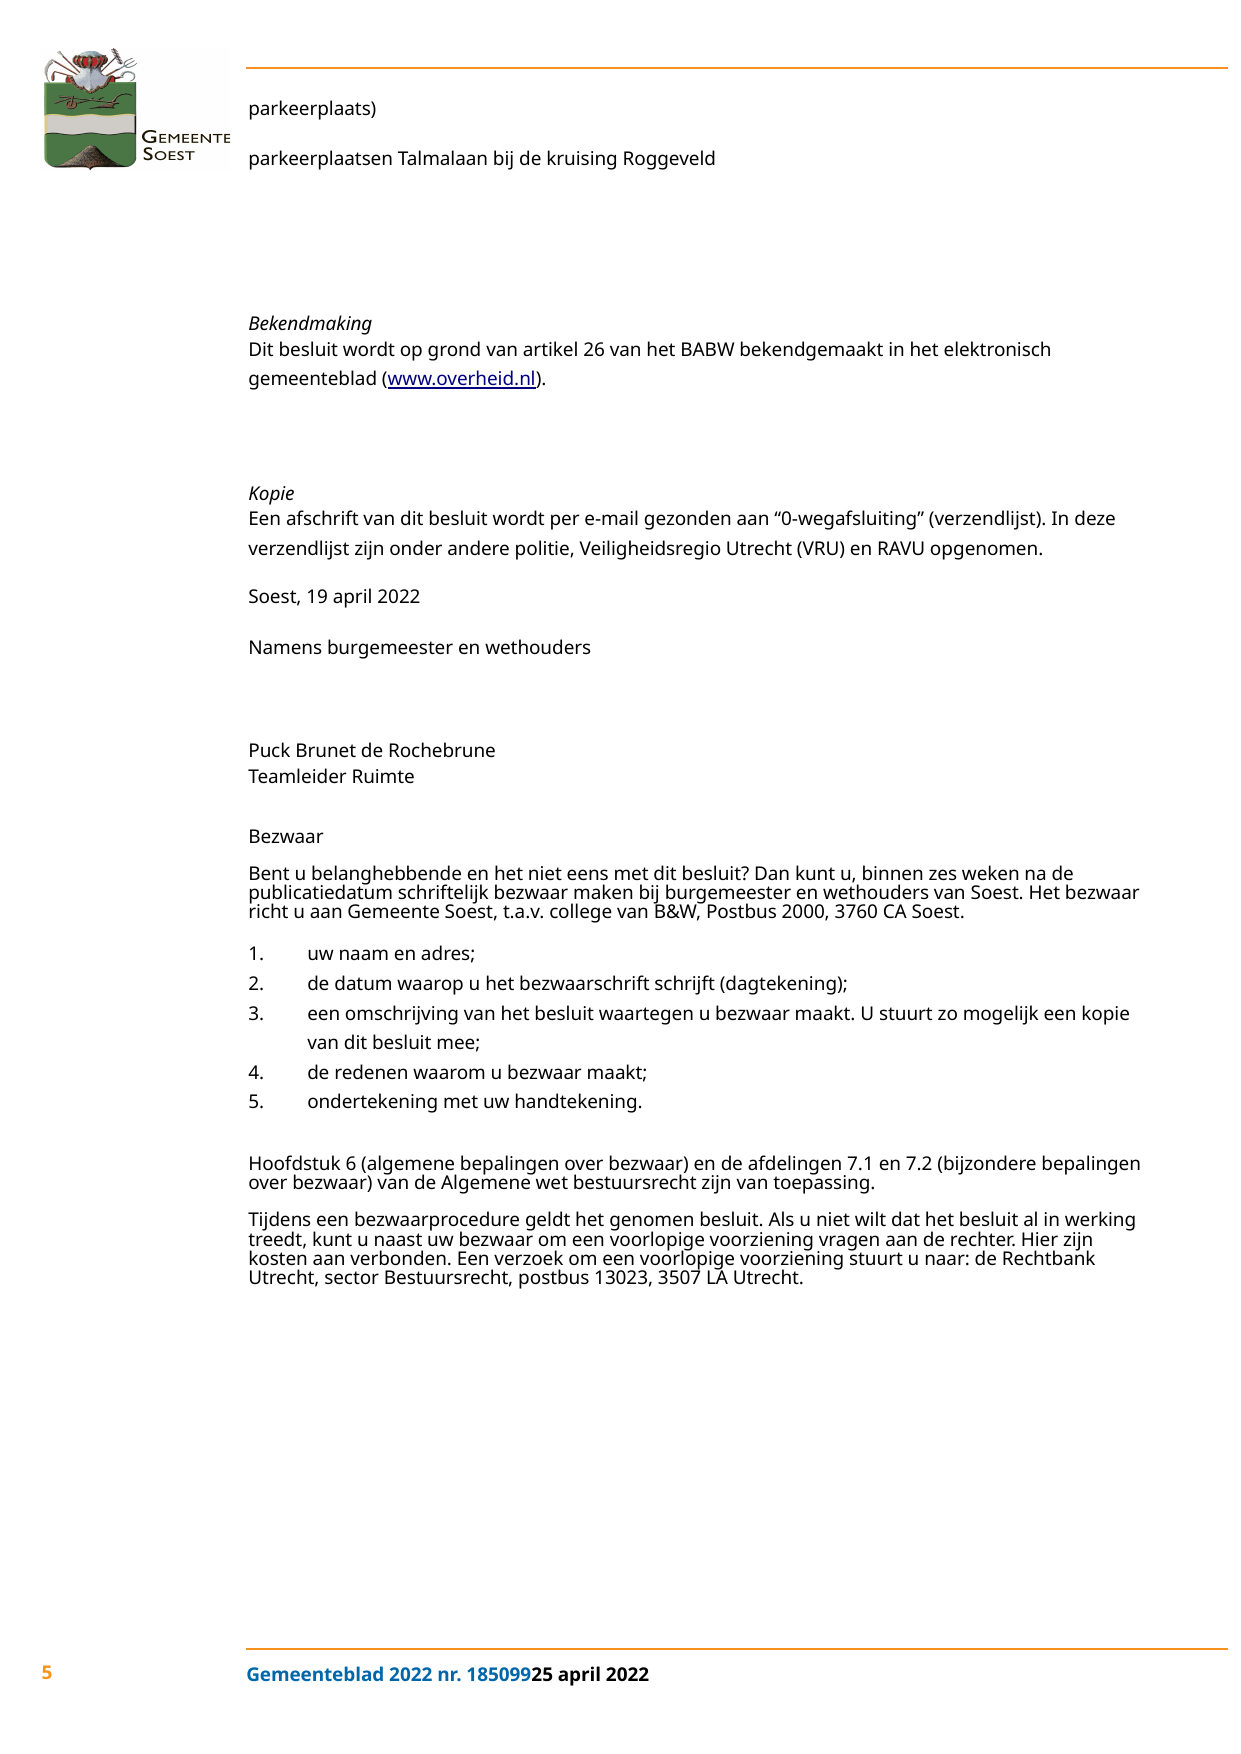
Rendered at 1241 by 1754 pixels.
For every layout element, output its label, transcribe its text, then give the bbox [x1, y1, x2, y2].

text parkeerplaatsen Talmalaan bij de kruising Roggeveld [248, 145, 1152, 171]
picture [41, 47, 231, 172]
text Dit besluit wordt op grond van artikel 26 van het BABW bekendgemaakt in het elektronisch gemeenteblad (www.overheid.nl). [248, 336, 1152, 391]
text Bekendmaking [248, 310, 1152, 336]
text Een afschrift van dit besluit wordt per e-mail gezonden aan “0-wegafsluiting” (verzendlijst). In deze verzendlijst zijn onder andere politie, Veiligheidsregio Utrecht (VRU) en RAVU opgenomen. [248, 505, 1152, 561]
text Bent u belanghebbende en het niet eens met dit besluit? Dan kunt u, binnen zes weken na de publicatiedatum schriftelijk bezwaar maken bij burgemeester en wethouders van Soest. Het bezwaar richt u aan Gemeente Soest, t.a.v. college van B&W, Postbus 2000, 3760 CA Soest. [248, 865, 1152, 923]
text Hoofdstuk 6 (algemene bepalingen over bezwaar) en de afdelingen 7.1 en 7.2 (bijzondere bepalingen over bezwaar) van de Algemene wet bestuursrecht zijn van toepassing. [248, 1155, 1152, 1193]
text Namens burgemeester en wethouders [248, 634, 1152, 660]
text Soest, 19 april 2022 [248, 583, 1152, 608]
list de datum waarop u het bezwaarschrift schrijft (dagtekening); [248, 970, 1152, 996]
text Teamleider Ruimte [248, 763, 1152, 789]
text Tijdens een bezwaarprocedure geldt het genomen besluit. Als u niet wilt dat het besluit al in werking treedt, kunt u naast uw bezwaar om een voorlopige voorziening vragen aan de rechter. Hier zijn kosten aan verbonden. Een verzoek om een voorlopige voorziening stuurt u naar: de Rechtbank Utrecht, sector Bestuursrecht, postbus 13023, 3507 LA Utrecht. [248, 1211, 1152, 1288]
list een omschrijving van het besluit waartegen u bezwaar maakt. U stuurt zo mogelijk een kopie van dit besluit mee; [248, 1000, 1152, 1055]
list de redenen waarom u bezwaar maakt; [248, 1059, 1152, 1084]
text Bezwaar [248, 828, 1152, 847]
text Kopie [248, 480, 1152, 505]
text Puck Brunet de Rochebrune [248, 737, 1152, 763]
list uw naam en adres; [248, 941, 1152, 966]
text parkeerplaats) [248, 95, 1152, 121]
list ondertekening met uw handtekening. [248, 1088, 1152, 1114]
